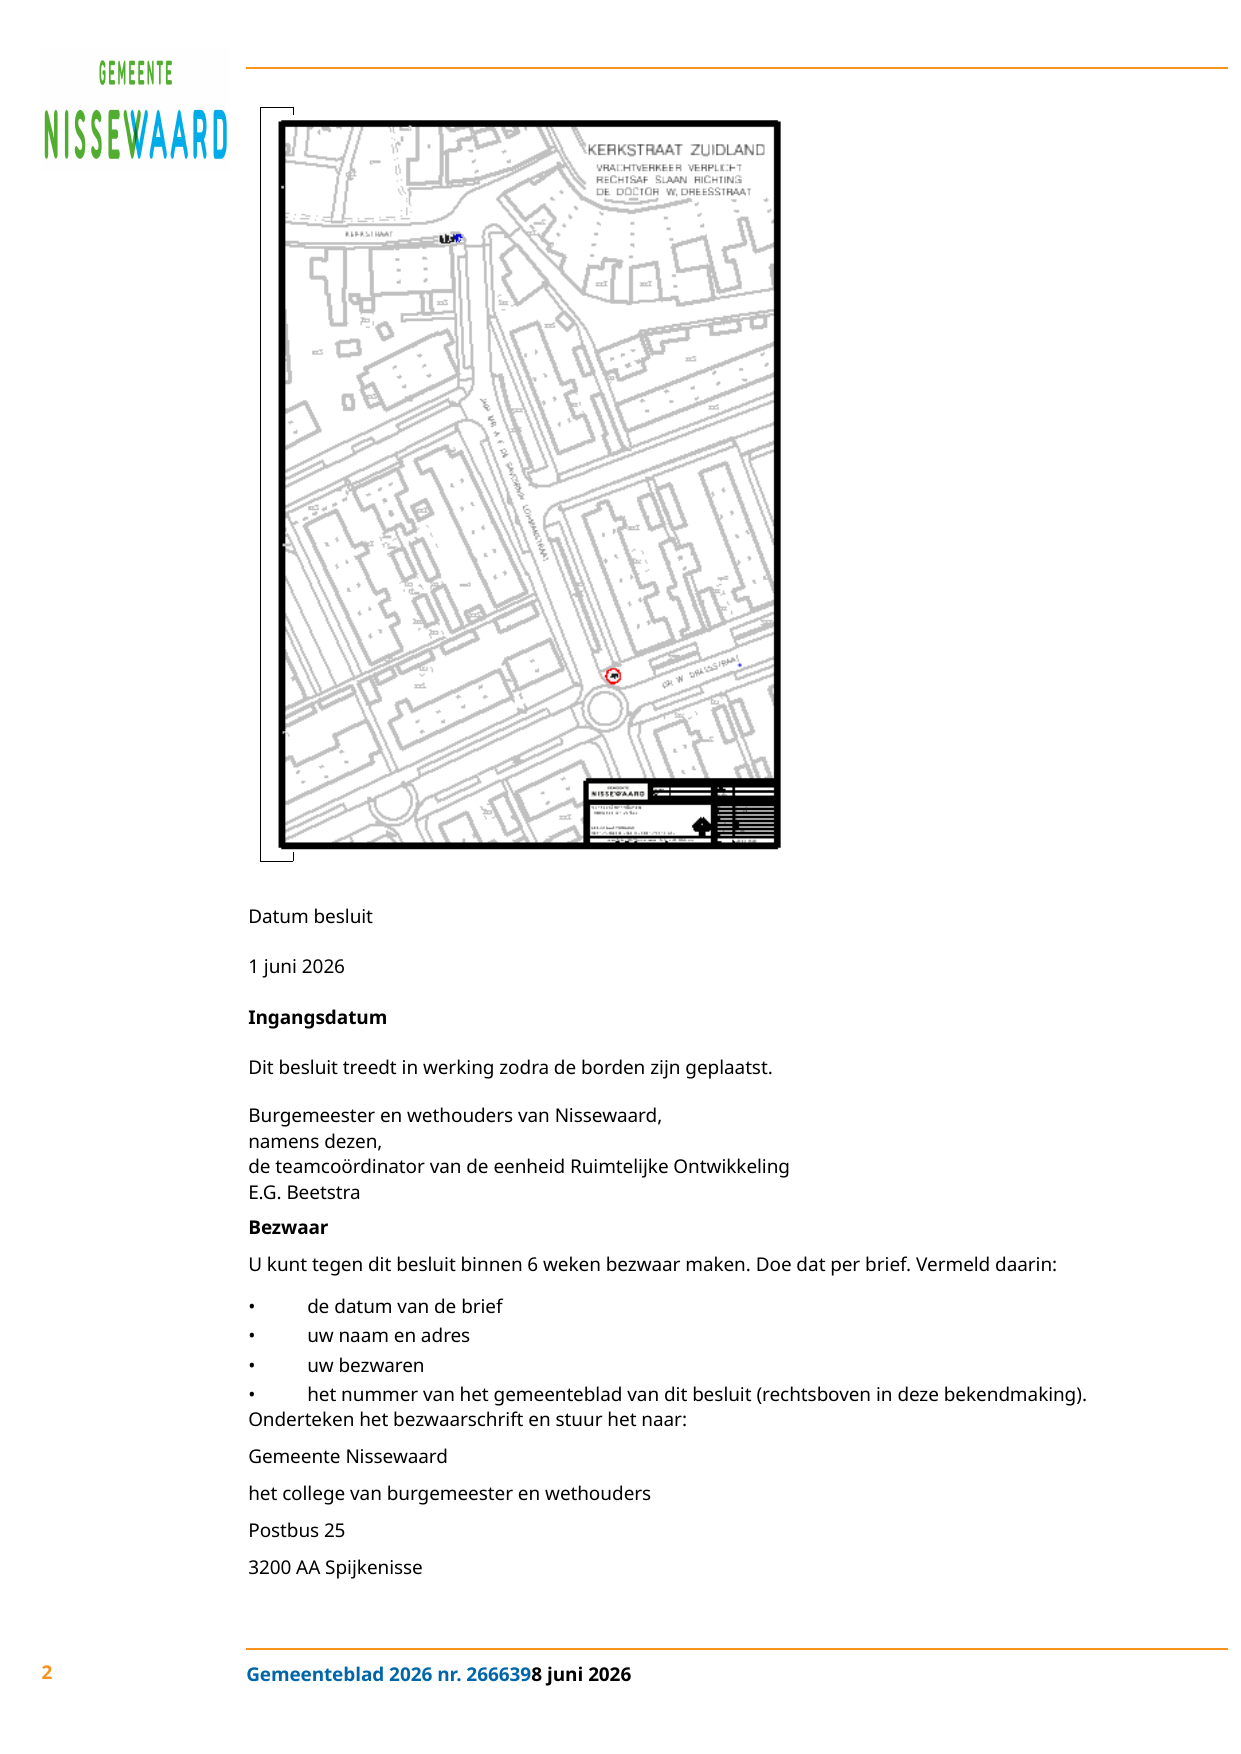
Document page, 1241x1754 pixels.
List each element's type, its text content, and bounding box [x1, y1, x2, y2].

list uw bezwaren [248, 1352, 1152, 1378]
text Datum besluit [248, 903, 1152, 929]
list het nummer van het gemeenteblad van dit besluit (rechtsboven in deze bekendmaking). [248, 1382, 1152, 1407]
text U kunt tegen dit besluit binnen 6 weken bezwaar maken. Doe dat per brief. Vermeld daarin: [248, 1256, 1152, 1275]
text Ingangsdatum [248, 1004, 1152, 1030]
text 1 juni 2026 [248, 954, 1152, 979]
text Onderteken het bezwaarschrift en stuur het naar: [248, 1411, 1152, 1430]
text de teamcoördinator van de eenheid Ruimtelijke Ontwikkeling [248, 1154, 1152, 1179]
text 3200 AA Spijkenisse [248, 1559, 1152, 1578]
picture [268, 115, 801, 852]
text Gemeente Nissewaard [248, 1448, 1152, 1467]
text Dit besluit treedt in werking zodra de borden zijn geplaatst. [248, 1054, 1152, 1080]
text E.G. Beetstra [248, 1179, 1152, 1205]
text namens dezen, [248, 1128, 1152, 1154]
text het college van burgemeester en wethouders [248, 1485, 1152, 1504]
list uw naam en adres [248, 1322, 1152, 1348]
text Postbus 25 [248, 1522, 1152, 1541]
text Burgemeester en wethouders van Nissewaard, [248, 1102, 1152, 1128]
list de datum van de brief [248, 1293, 1152, 1318]
text Bezwaar [248, 1219, 1152, 1238]
picture [41, 47, 231, 172]
